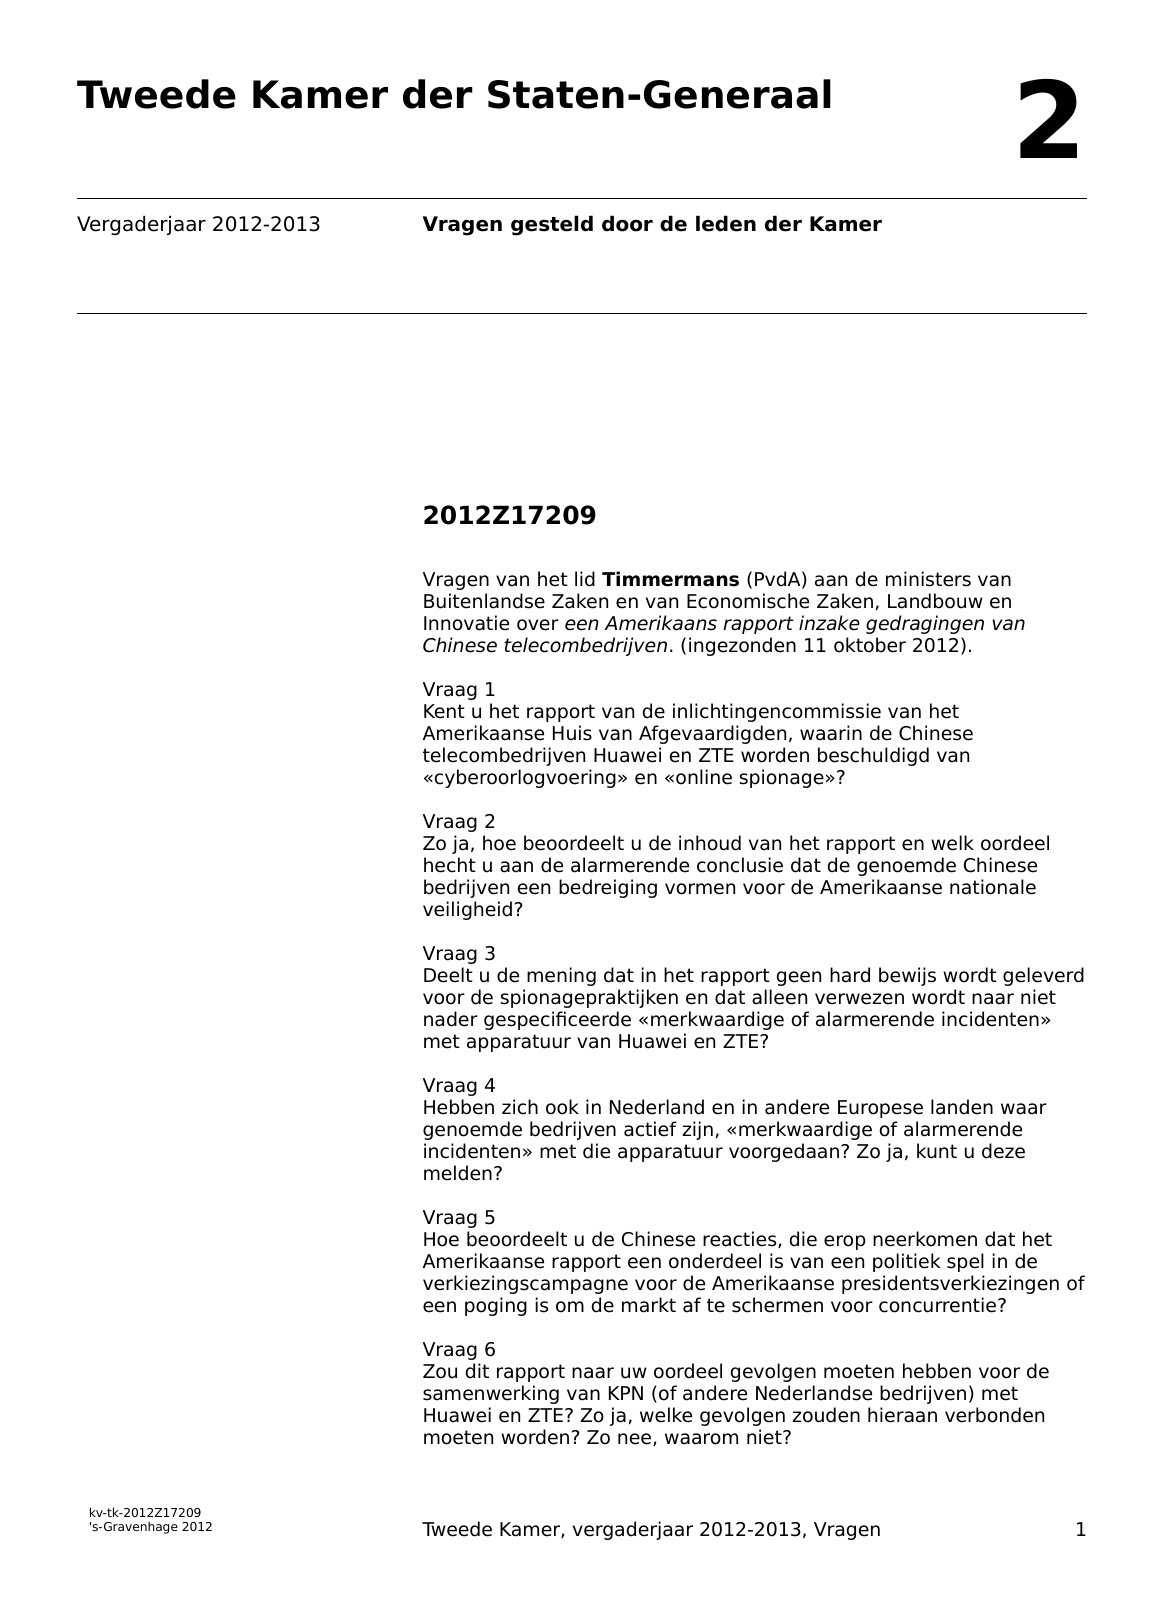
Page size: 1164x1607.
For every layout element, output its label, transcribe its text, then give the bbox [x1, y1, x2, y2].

text Zou dit rapport naar uw oordeel gevolgen moeten hebben voor de samenwerking van KPN (of andere Nederlandse bedrijven) met Huawei en ZTE? Zo ja, welke gevolgen zouden hieraan verbonden moeten worden? Zo nee, waarom niet? [422, 1361, 1087, 1449]
table_cell Vragen gesteld door de leden der Kamer [422, 199, 1087, 313]
text Vragen van het lid Timmermans (PvdA) aan de ministers van Buitenlandse Zaken en van Economische Zaken, Landbouw en Innovatie over een Amerikaans rapport inzake gedragingen van Chinese telecombedrijven. (ingezonden 11 oktober 2012). [422, 569, 1087, 657]
text Vraag 4 [422, 1075, 1087, 1097]
text 2012Z17209 [422, 501, 1087, 531]
table_cell Vergaderjaar 2012-2013 [77, 199, 422, 313]
text Hebben zich ook in Nederland en in andere Europese landen waar genoemde bedrijven actief zijn, «merkwaardige of alarmerende incidenten» met die apparatuur voorgedaan? Zo ja, kunt u deze melden? [422, 1097, 1087, 1185]
text Vraag 5 [422, 1207, 1087, 1229]
text Vraag 3 [422, 943, 1087, 965]
text kv-tk-2012Z17209 [88, 1506, 323, 1520]
text Zo ja, hoe beoordeelt u de inhoud van het rapport en welk oordeel hecht u aan de alarmerende conclusie dat de genoemde Chinese bedrijven een bedreiging vormen voor de Amerikaanse nationale veiligheid? [422, 833, 1087, 921]
text Kent u het rapport van de inlichtingencommissie van het Amerikaanse Huis van Afgevaardigden, waarin de Chinese telecombedrijven Huawei en ZTE worden beschuldigd van «cyberoorlogvoering» en «online spionage»? [422, 701, 1087, 789]
text Hoe beoordeelt u de Chinese reacties, die erop neerkomen dat het Amerikaanse rapport een onderdeel is van een politiek spel in de verkiezingscampagne voor de Amerikaanse presidentsverkiezingen of een poging is om de markt af te schermen voor concurrentie? [422, 1229, 1087, 1317]
table_header Tweede Kamer der Staten-Generaal [77, 59, 886, 198]
text Vraag 2 [422, 811, 1087, 833]
text Deelt u de mening dat in het rapport geen hard bewijs wordt geleverd voor de spionagepraktijken en dat alleen verwezen wordt naar niet nader gespecificeerde «merkwaardige of alarmerende incidenten» met apparatuur van Huawei en ZTE? [422, 965, 1087, 1053]
text Vraag 1 [422, 679, 1087, 701]
table_header 2 [886, 59, 1087, 198]
text Vraag 6 [422, 1339, 1087, 1361]
text 's-Gravenhage 2012 [88, 1520, 323, 1534]
